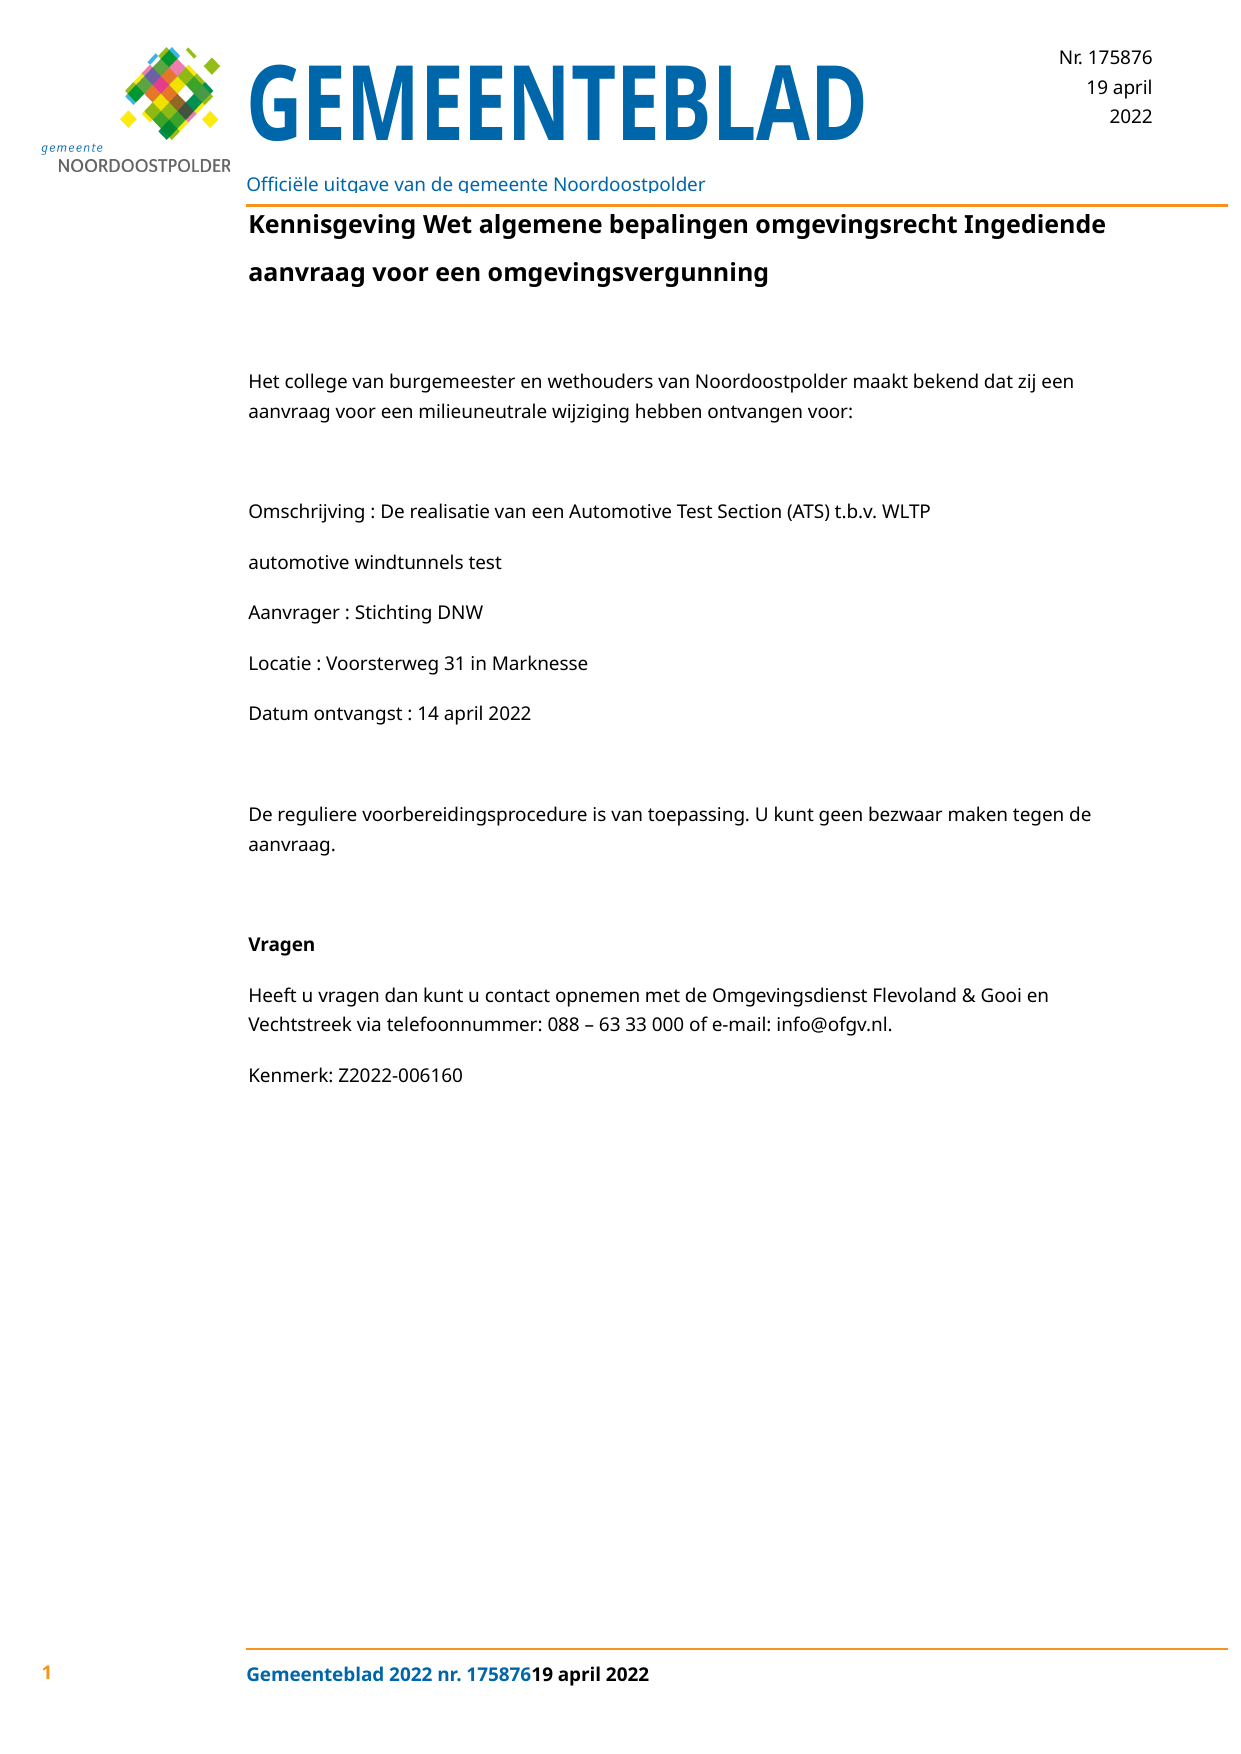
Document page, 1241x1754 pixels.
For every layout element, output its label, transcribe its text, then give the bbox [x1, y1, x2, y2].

text Vragen [248, 932, 1152, 957]
text De reguliere voorbereidingsprocedure is van toepassing. U kunt geen bezwaar maken tegen de aanvraag. [248, 801, 1152, 857]
text Heeft u vragen dan kunt u contact opnemen met de Omgevingsdienst Flevoland & Gooi en Vechtstreek via telefoonnummer: 088 – 63 33 000 of e-mail: info@ofgv.nl. [248, 982, 1152, 1037]
text Datum ontvangst : 14 april 2022 [248, 700, 1152, 726]
text Aanvrager : Stichting DNW [248, 599, 1152, 625]
text automotive windtunnels test [248, 549, 1152, 575]
text Het college van burgemeester en wethouders van Noordoostpolder maakt bekend dat zij een aanvraag voor een milieuneutrale wijziging hebben ontvangen voor: [248, 368, 1152, 424]
text Kenmerk: Z2022-006160 [248, 1062, 1152, 1088]
text Locatie : Voorsterweg 31 in Marknesse [248, 650, 1152, 676]
text Kennisgeving Wet algemene bepalingen omgevingsrecht Ingediende aanvraag voor een omgevingsvergunning [248, 207, 1152, 288]
picture [41, 47, 231, 172]
text Omschrijving : De realisatie van een Automotive Test Section (ATS) t.b.v. WLTP [248, 499, 1152, 524]
